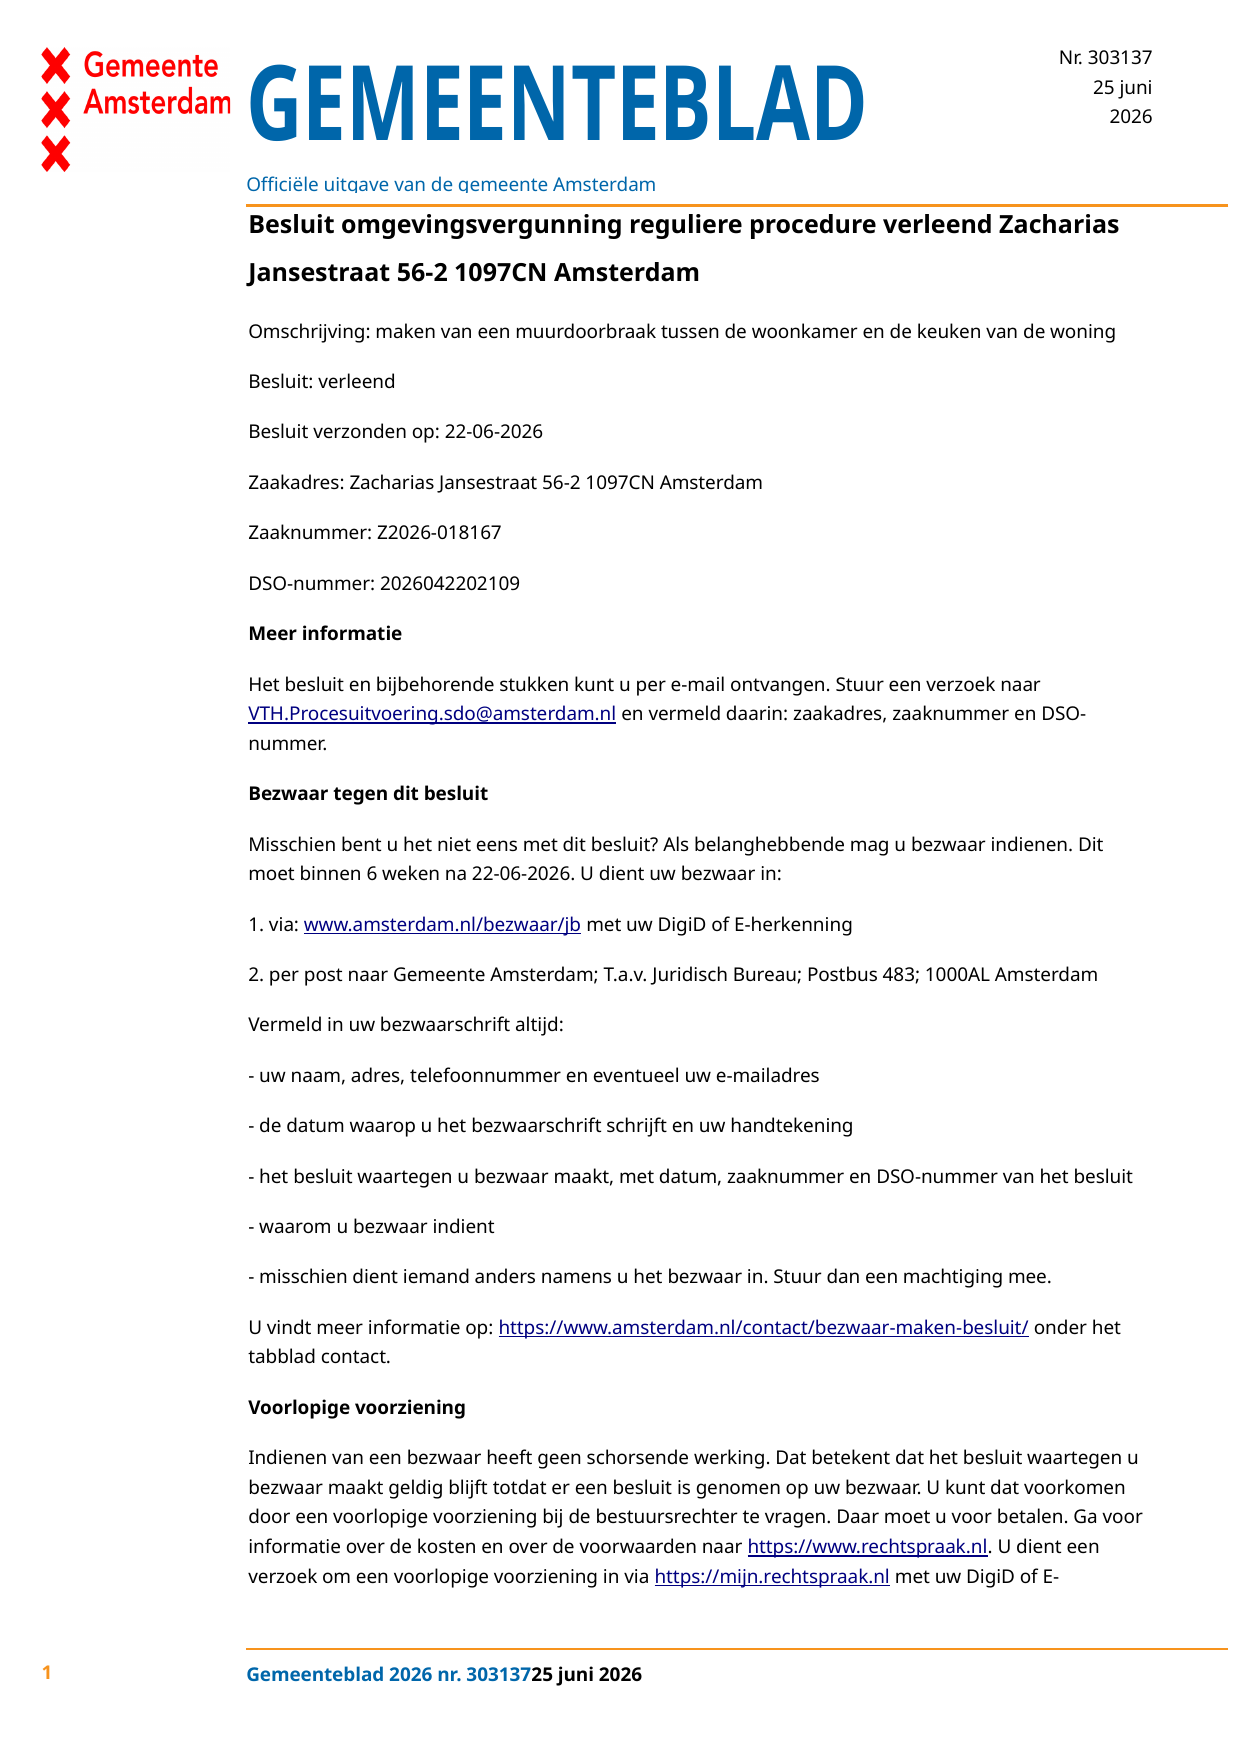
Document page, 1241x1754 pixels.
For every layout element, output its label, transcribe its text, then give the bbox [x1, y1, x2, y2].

text Besluit: verleend [248, 368, 1152, 394]
text - uw naam, adres, telefoonnummer en eventueel uw e-mailadres [248, 1062, 1152, 1088]
text - het besluit waartegen u bezwaar maakt, met datum, zaaknummer en DSO-nummer van het besluit [248, 1163, 1152, 1189]
text - waarom u bezwaar indient [248, 1213, 1152, 1239]
text Zaakadres: Zacharias Jansestraat 56-2 1097CN Amsterdam [248, 469, 1152, 495]
text DSO-nummer: 2026042202109 [248, 570, 1152, 596]
text Indienen van een bezwaar heeft geen schorsende werking. Dat betekent dat het besluit waartegen u bezwaar maakt geldig blijft totdat er een besluit is genomen op uw bezwaar. U kunt dat voorkomen door een voorlopige voorziening bij de bestuursrechter te vragen. Daar moet u voor betalen. Ga voor informatie over de kosten en over de voorwaarden naar https://www.rechtspraak.nl. U dient een verzoek om een voorlopige voorziening in via https://mijn.rechtspraak.nl met uw DigiD of E- [248, 1444, 1152, 1589]
text Voorlopige voorziening [248, 1394, 1152, 1420]
text 2. per post naar Gemeente Amsterdam; T.a.v. Juridisch Bureau; Postbus 483; 1000AL Amsterdam [248, 961, 1152, 987]
text - misschien dient iemand anders namens u het bezwaar in. Stuur dan een machtiging mee. [248, 1264, 1152, 1289]
text Meer informatie [248, 620, 1152, 646]
text U vindt meer informatie op: https://www.amsterdam.nl/contact/bezwaar-maken-besluit/ onder het tabblad contact. [248, 1314, 1152, 1369]
text Besluit verzonden op: 22-06-2026 [248, 419, 1152, 444]
text Besluit omgevingsvergunning reguliere procedure verleend Zacharias Jansestraat 56-2 1097CN Amsterdam [248, 207, 1152, 288]
picture [41, 47, 231, 172]
text Vermeld in uw bezwaarschrift altijd: [248, 1012, 1152, 1037]
text Bezwaar tegen dit besluit [248, 780, 1152, 806]
text Zaaknummer: Z2026-018167 [248, 519, 1152, 545]
text 1. via: www.amsterdam.nl/bezwaar/jb met uw DigiD of E-herkenning [248, 911, 1152, 937]
text Het besluit en bijbehorende stukken kunt u per e-mail ontvangen. Stuur een verzoek naar VTH.Procesuitvoering.sdo@amsterdam.nl en vermeld daarin: zaakadres, zaaknummer en DSO-nummer. [248, 671, 1152, 756]
text Omschrijving: maken van een muurdoorbraak tussen de woonkamer en de keuken van de woning [248, 318, 1152, 344]
text - de datum waarop u het bezwaarschrift schrijft en uw handtekening [248, 1112, 1152, 1138]
text Misschien bent u het niet eens met dit besluit? Als belanghebbende mag u bezwaar indienen. Dit moet binnen 6 weken na 22-06-2026. U dient uw bezwaar in: [248, 831, 1152, 886]
